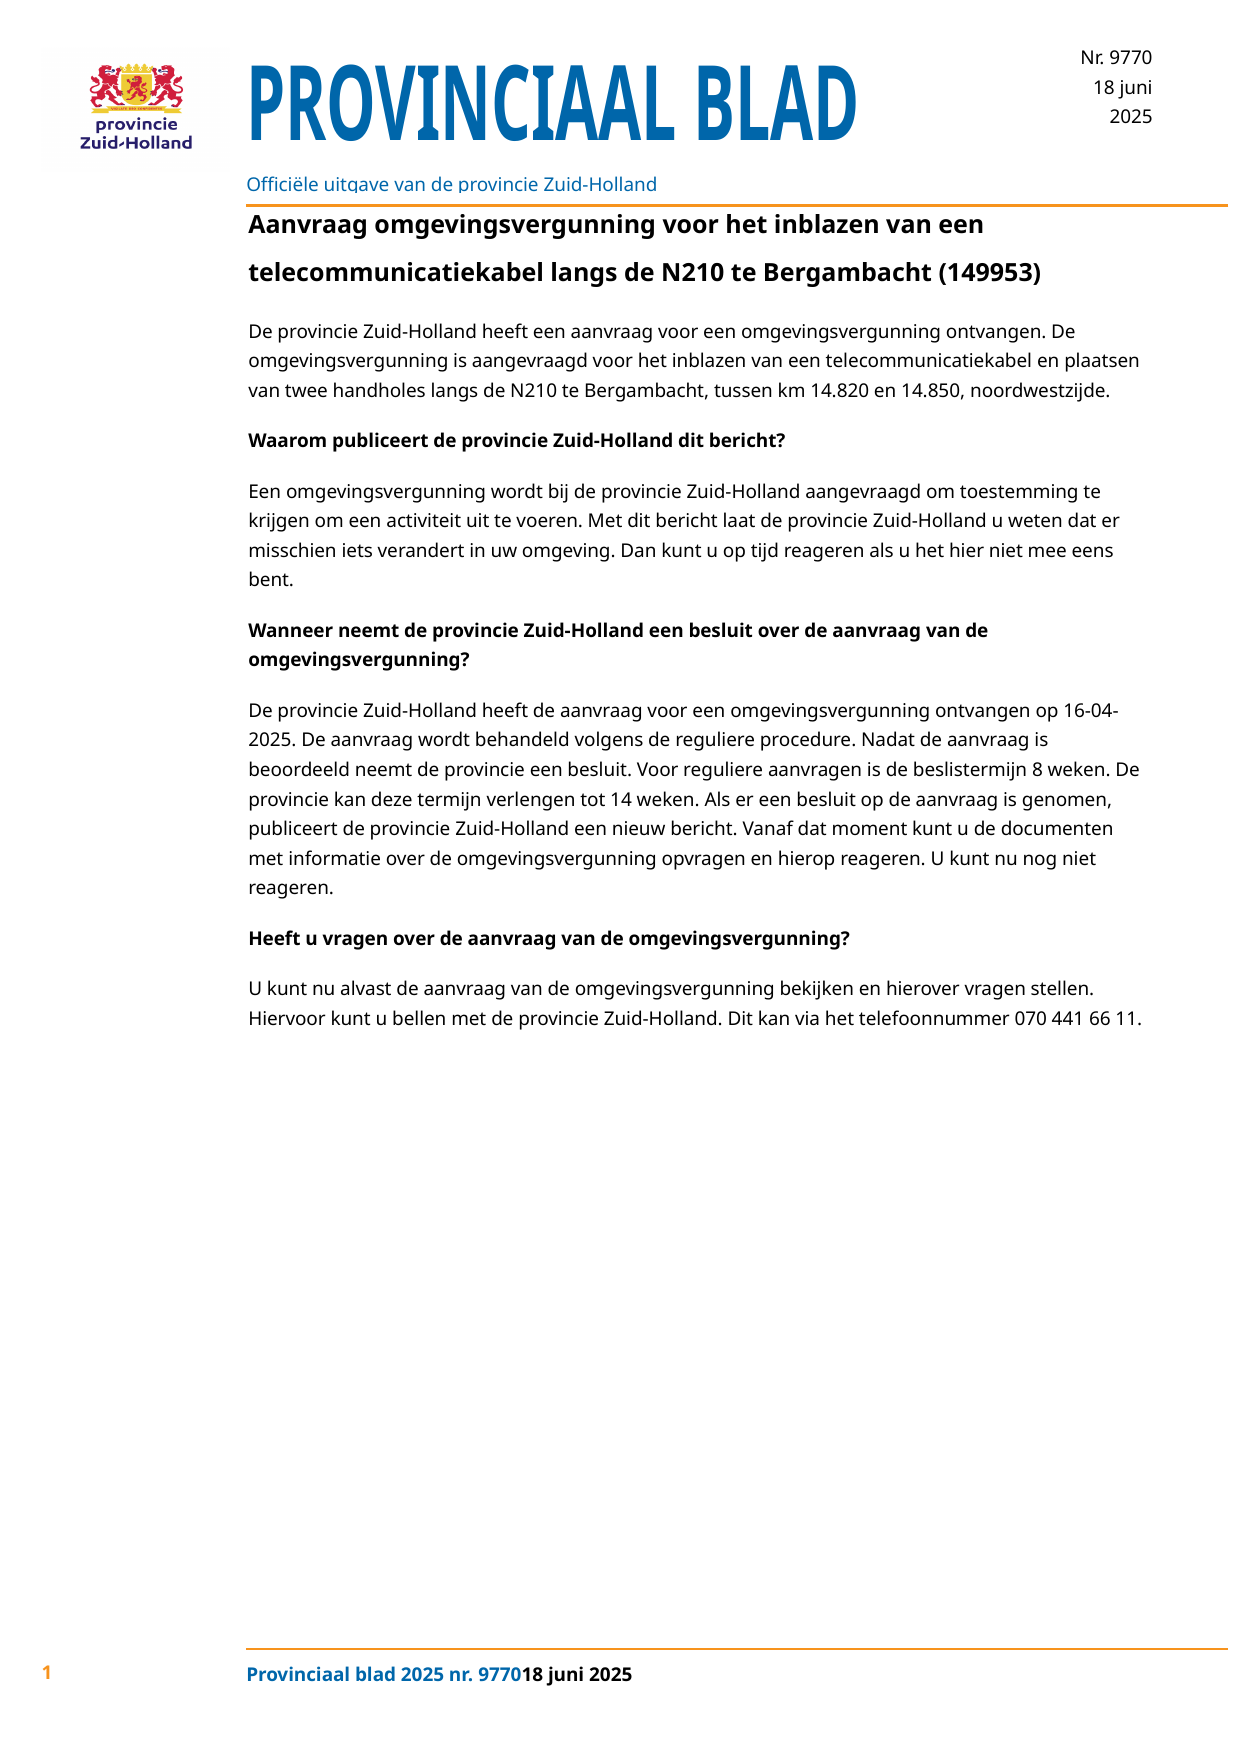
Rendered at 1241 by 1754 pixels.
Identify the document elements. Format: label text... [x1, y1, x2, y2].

text Een omgevingsvergunning wordt bij de provincie Zuid-Holland aangevraagd om toestemming te krijgen om een activiteit uit te voeren. Met dit bericht laat de provincie Zuid-Holland u weten dat er misschien iets verandert in uw omgeving. Dan kunt u op tijd reageren als u het hier niet mee eens bent. [248, 478, 1152, 592]
text Aanvraag omgevingsvergunning voor het inblazen van een telecommunicatiekabel langs de N210 te Bergambacht (149953) [248, 207, 1152, 288]
text Waarom publiceert de provincie Zuid-Holland dit bericht? [248, 427, 1152, 453]
text Wanneer neemt de provincie Zuid-Holland een besluit over de aanvraag van de omgevingsvergunning? [248, 617, 1152, 672]
text De provincie Zuid-Holland heeft de aanvraag voor een omgevingsvergunning ontvangen op 16-04-2025. De aanvraag wordt behandeld volgens de reguliere procedure. Nadat de aanvraag is beoordeeld neemt de provincie een besluit. Voor reguliere aanvragen is de beslistermijn 8 weken. De provincie kan deze termijn verlengen tot 14 weken. Als er een besluit op de aanvraag is genomen, publiceert de provincie Zuid-Holland een nieuw bericht. Vanaf dat moment kunt u de documenten met informatie over de omgevingsvergunning opvragen en hierop reageren. U kunt nu nog niet reageren. [248, 697, 1152, 900]
picture [41, 47, 231, 172]
text Heeft u vragen over de aanvraag van de omgevingsvergunning? [248, 925, 1152, 951]
text De provincie Zuid-Holland heeft een aanvraag voor een omgevingsvergunning ontvangen. De omgevingsvergunning is aangevraagd voor het inblazen van een telecommunicatiekabel en plaatsen van twee handholes langs de N210 te Bergambacht, tussen km 14.820 en 14.850, noordwestzijde. [248, 318, 1152, 403]
text U kunt nu alvast de aanvraag van de omgevingsvergunning bekijken en hierover vragen stellen. Hiervoor kunt u bellen met de provincie Zuid-Holland. Dit kan via het telefoonnummer 070 441 66 11. [248, 975, 1152, 1031]
